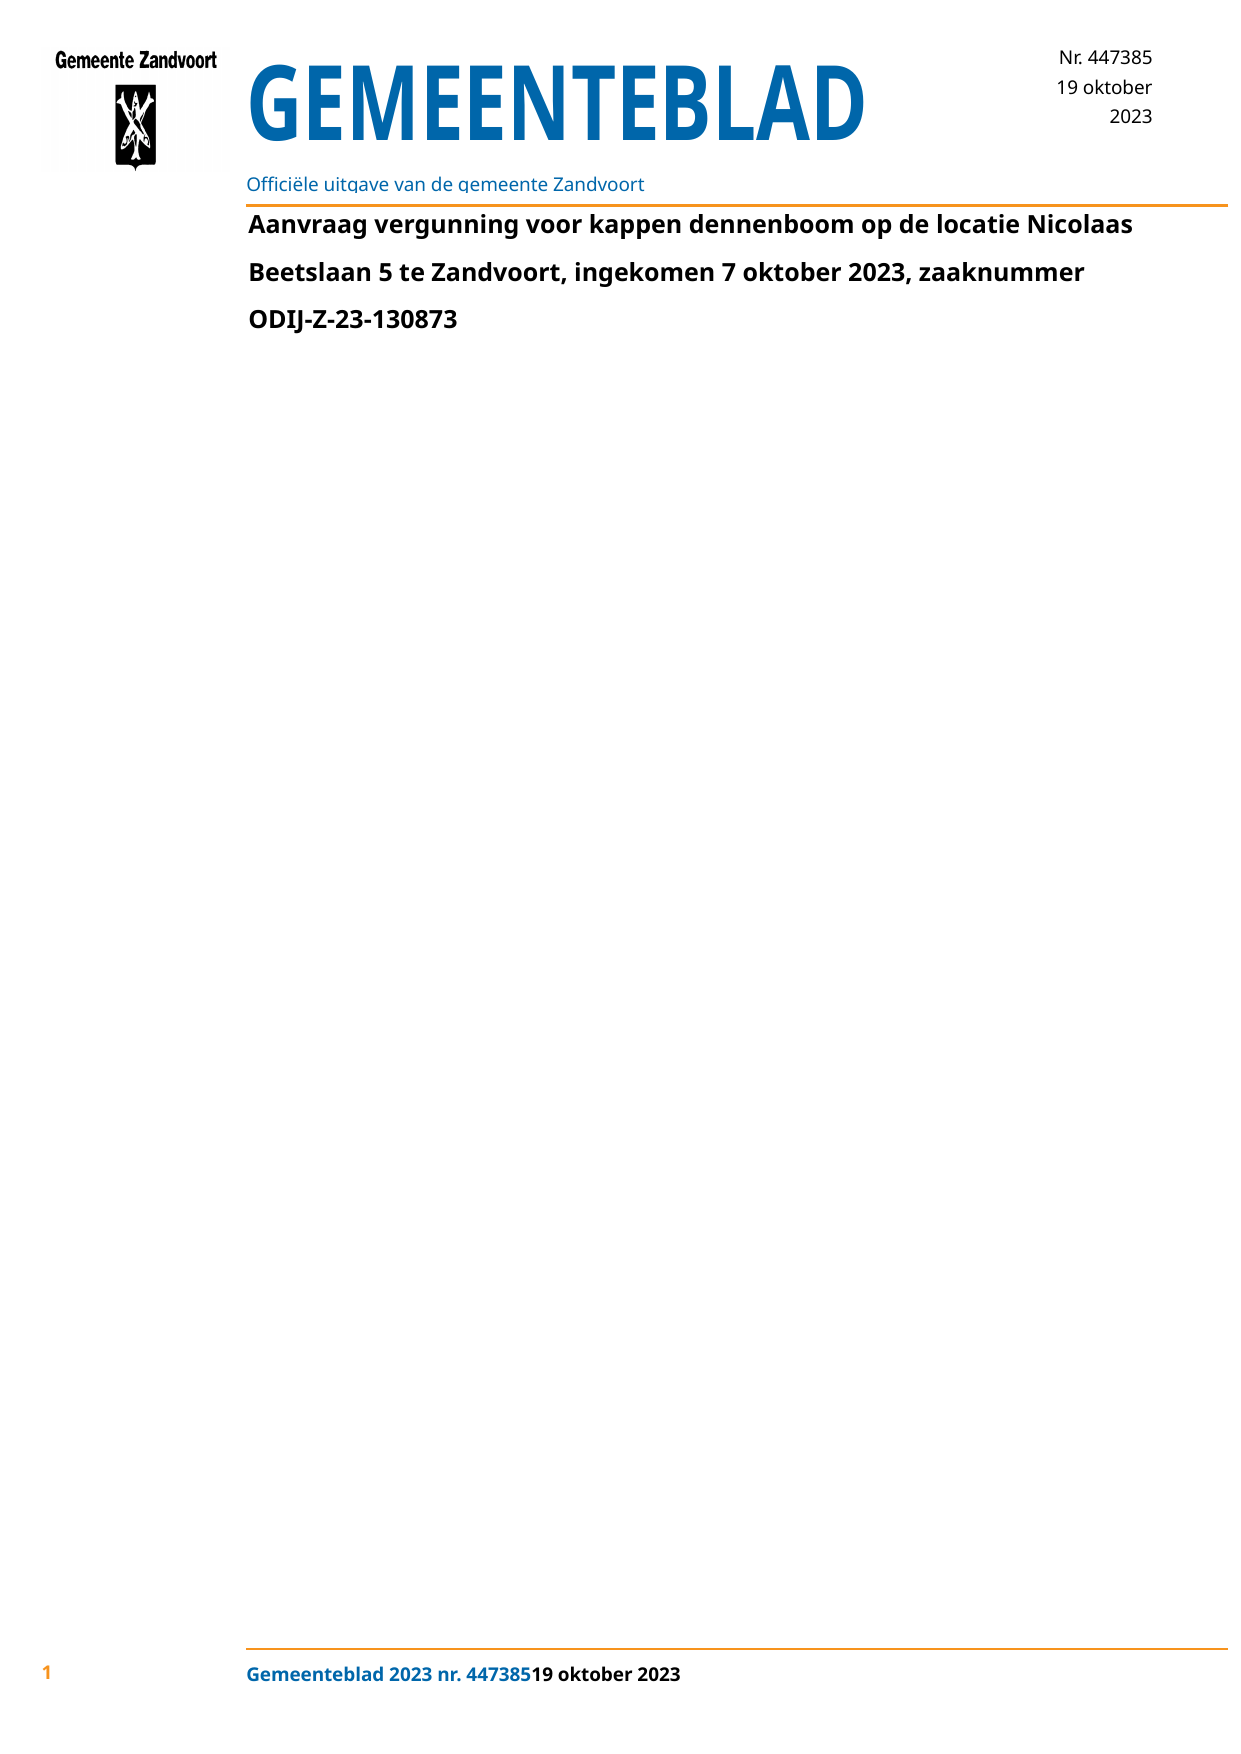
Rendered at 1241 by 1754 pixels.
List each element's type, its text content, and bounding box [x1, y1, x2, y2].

picture [41, 47, 231, 172]
text Aanvraag vergunning voor kappen dennenboom op de locatie Nicolaas Beetslaan 5 te Zandvoort, ingekomen 7 oktober 2023, zaaknummer ODIJ-Z-23-130873 [248, 207, 1152, 336]
